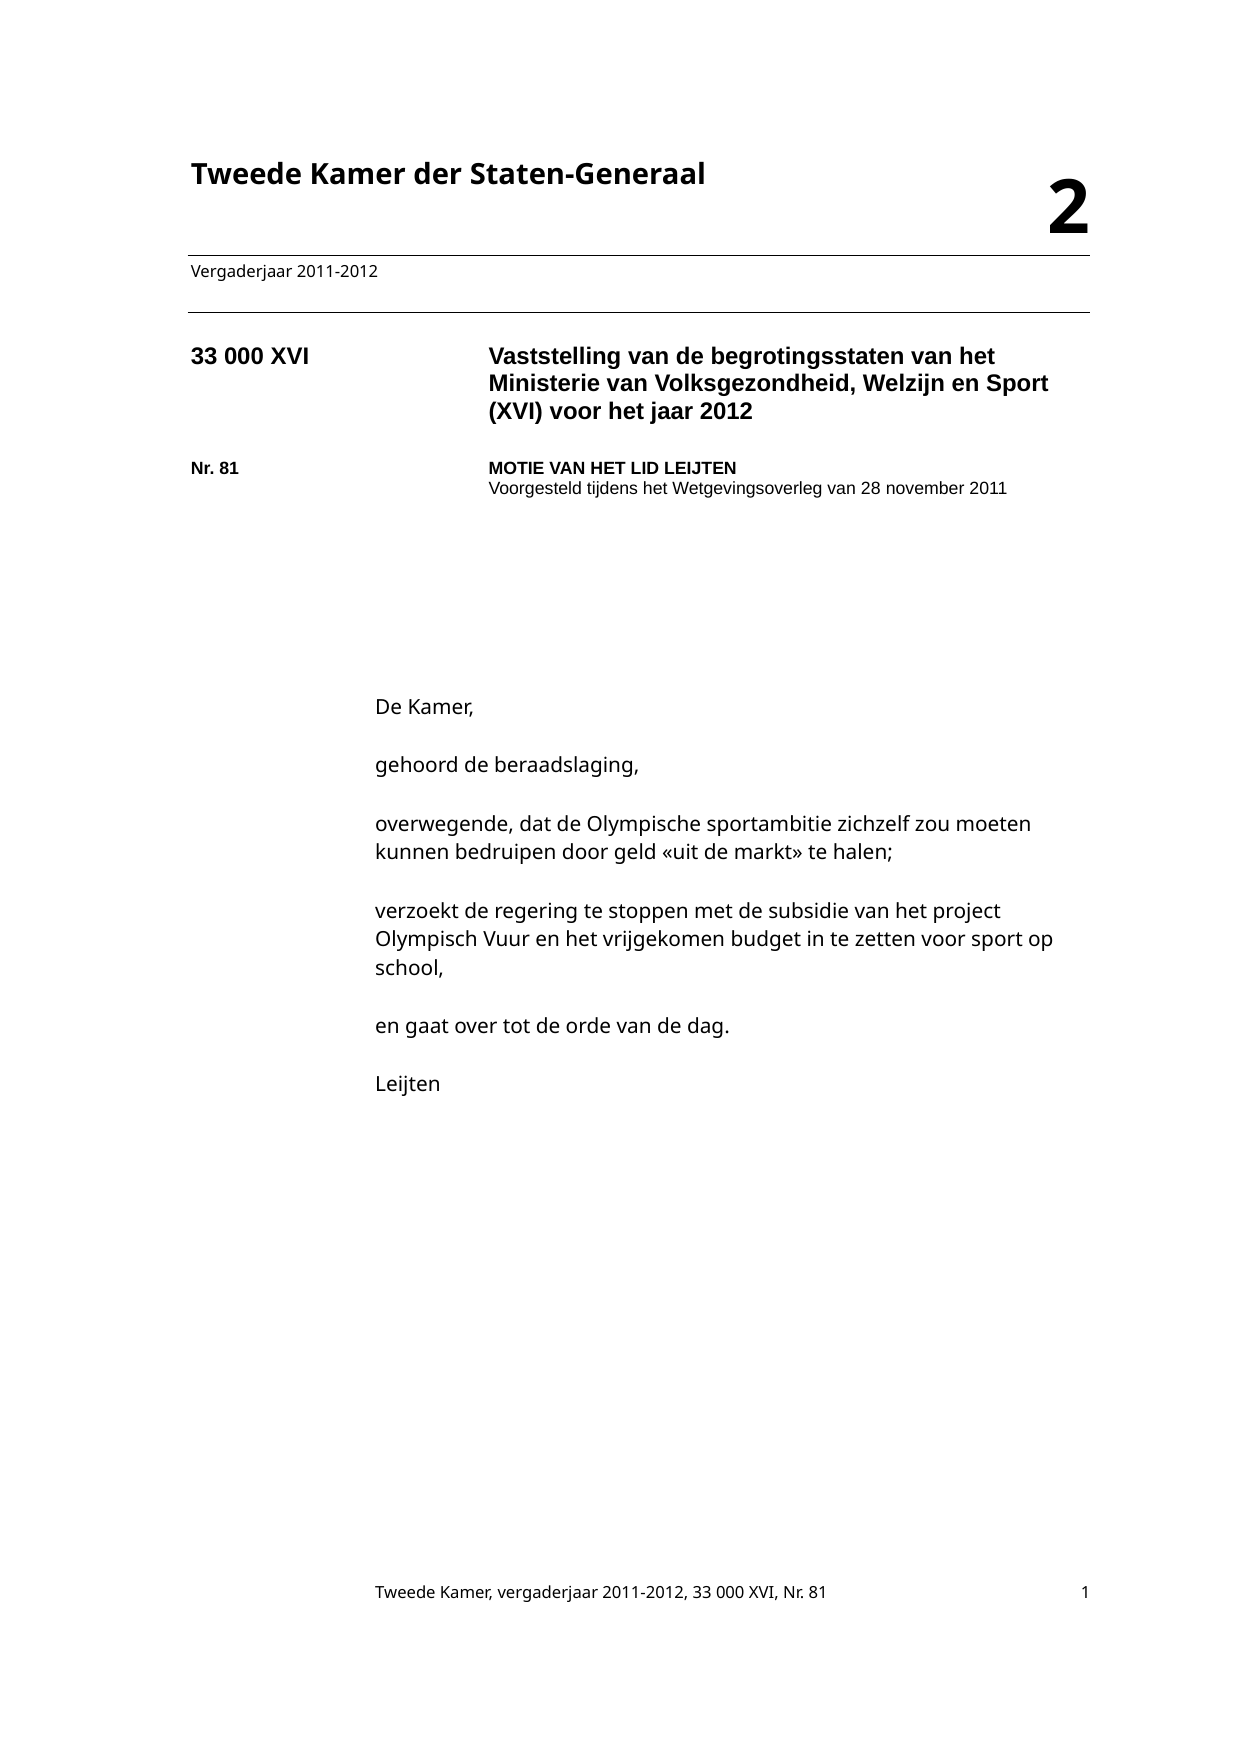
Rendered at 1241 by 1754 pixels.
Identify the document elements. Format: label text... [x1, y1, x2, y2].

text en gaat over tot de orde van de dag. [375, 1011, 1090, 1039]
table_cell MOTIE VAN HET LID LEIJTEN Voorgesteld tijdens het Wetgevingsoverleg van 28 november 2011 [485, 455, 1090, 573]
text Leijten [375, 1069, 1090, 1098]
table_cell [485, 313, 1090, 339]
table_cell Vergaderjaar 2011-2012 [188, 256, 485, 312]
table_header 2 [910, 150, 1090, 255]
table_cell [188, 313, 485, 339]
text De Kamer, [375, 692, 1090, 721]
text gehoord de beraadslaging, [375, 751, 1090, 779]
text overwegende, dat de Olympische sportambitie zichzelf zou moeten kunnen bedruipen door geld «uit de markt» te halen; [375, 809, 1090, 866]
text verzoekt de regering te stoppen met de subsidie van het project Olympisch Vuur en het vrijgekomen budget in te zetten voor sport op school, [375, 896, 1090, 981]
table_header Tweede Kamer der Staten-Generaal [188, 150, 909, 255]
table_cell Nr. 81 [188, 455, 485, 573]
table_cell [485, 256, 1090, 312]
table_cell Vaststelling van de begrotingsstaten van het Ministerie van Volksgezondheid, Welzijn en Sport (XVI) voor het jaar 2012 [485, 339, 1090, 454]
table_cell 33 000 XVI [188, 339, 485, 454]
